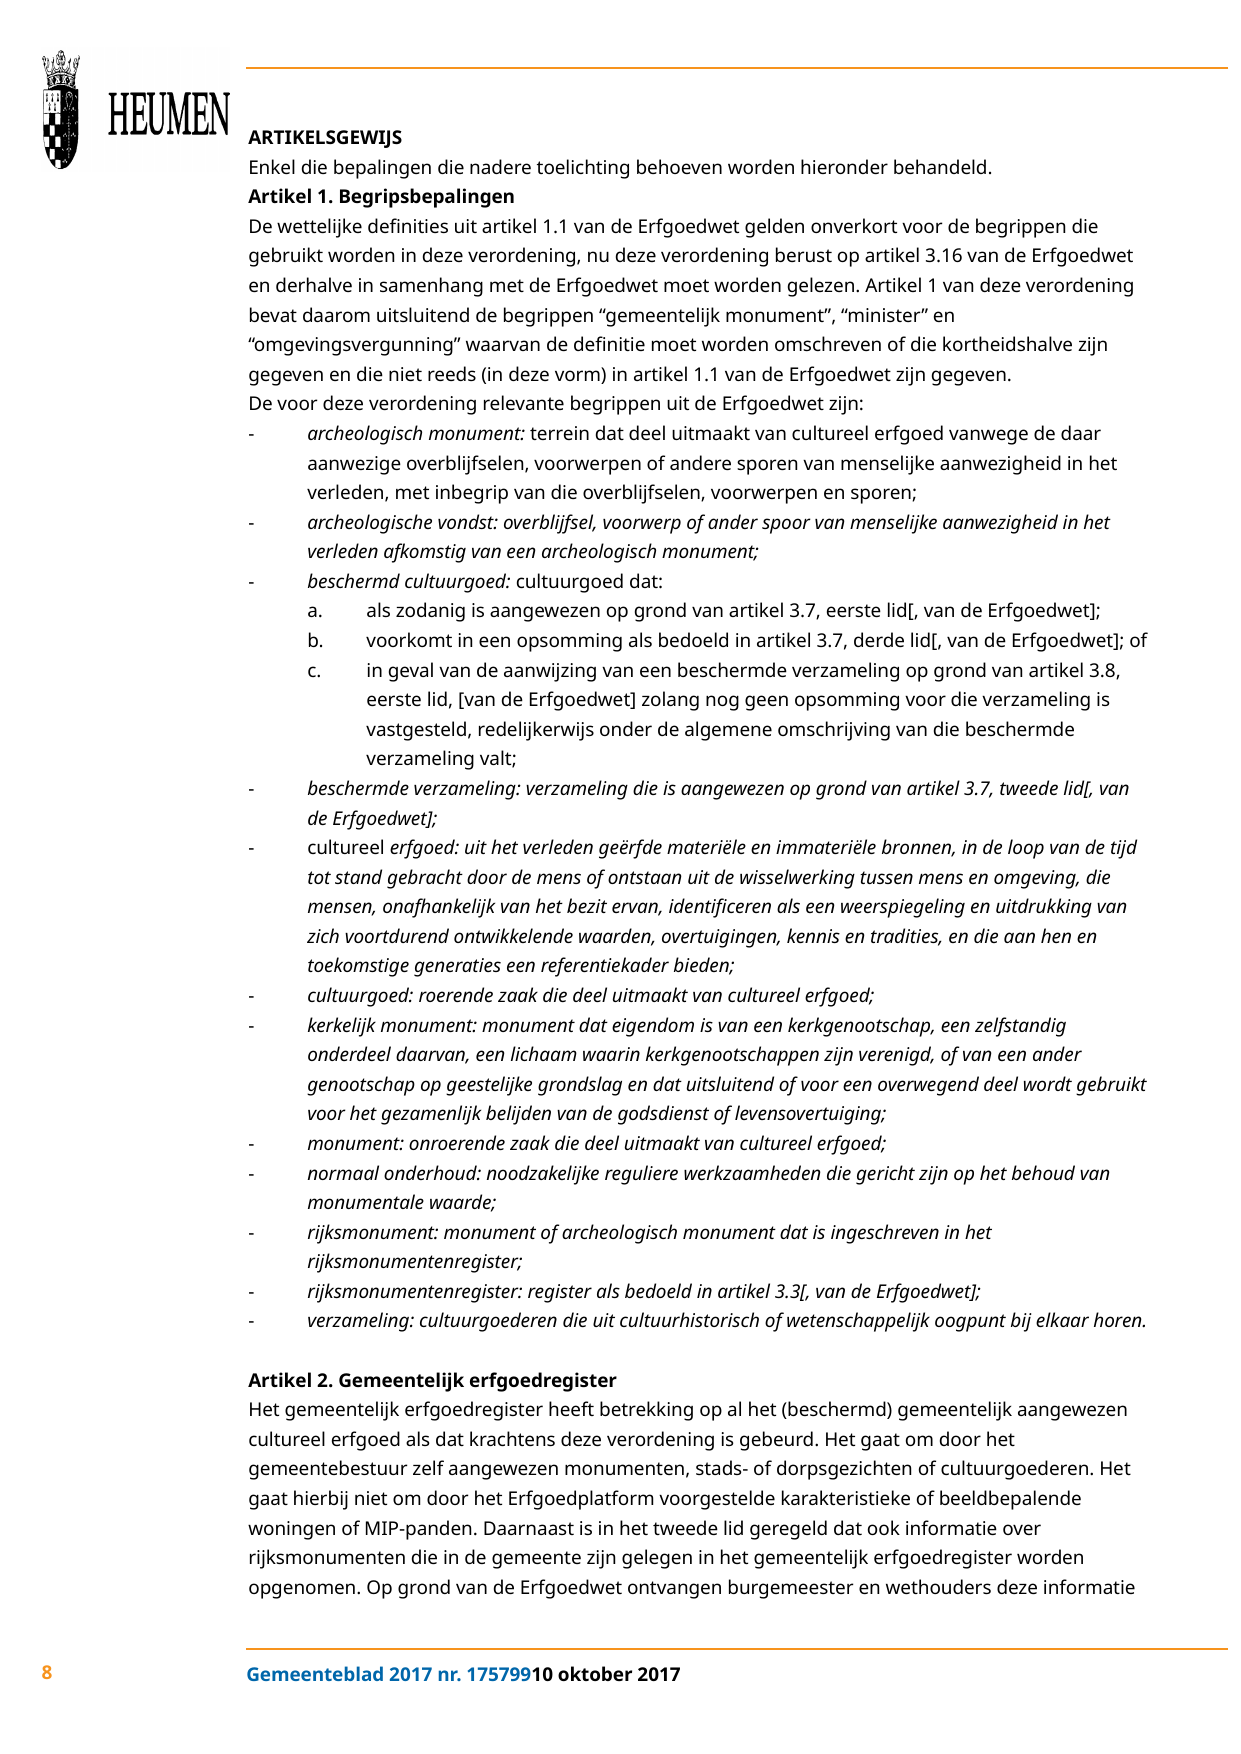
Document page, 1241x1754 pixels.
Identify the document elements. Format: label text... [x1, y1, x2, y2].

list monument: onroerende zaak die deel uitmaakt van cultureel erfgoed; [248, 1130, 1152, 1156]
list cultuurgoed: roerende zaak die deel uitmaakt van cultureel erfgoed; [248, 982, 1152, 1008]
text ARTIKELSGEWIJS [248, 124, 1152, 150]
text Artikel 2. Gemeentelijk erfgoedregister [248, 1367, 1152, 1393]
list rijksmonumentenregister: register als bedoeld in artikel 3.3[, van de Erfgoedwet]; [248, 1278, 1152, 1304]
list als zodanig is aangewezen op grond van artikel 3.7, eerste lid[, van de Erfgoedwet]; [307, 598, 1152, 623]
text Het gemeentelijk erfgoedregister heeft betrekking op al het (beschermd) gemeentelijk aangewezen cultureel erfgoed als dat krachtens deze verordening is gebeurd. Het gaat om door het gemeentebestuur zelf aangewezen monumenten, stads- of dorpsgezichten of cultuurgoederen. Het gaat hierbij niet om door het Erfgoedplatform voorgestelde karakteristieke of beeldbepalende woningen of MIP-panden. Daarnaast is in het tweede lid geregeld dat ook informatie over rijksmonumenten die in de gemeente zijn gelegen in het gemeentelijk erfgoedregister worden opgenomen. Op grond van de Erfgoedwet ontvangen burgemeester en wethouders deze informatie [248, 1396, 1152, 1600]
list normaal onderhoud: noodzakelijke reguliere werkzaamheden die gericht zijn op het behoud van monumentale waarde; [248, 1160, 1152, 1215]
text Artikel 1. Begripsbepalingen [248, 183, 1152, 209]
text Enkel die bepalingen die nadere toelichting behoeven worden hieronder behandeld. [248, 154, 1152, 180]
list in geval van de aanwijzing van een beschermde verzameling op grond van artikel 3.8, eerste lid, [van de Erfgoedwet] zolang nog geen opsomming voor die verzameling is vastgesteld, redelijkerwijs onder de algemene omschrijving van die beschermde verzameling valt; [307, 657, 1152, 771]
list archeologische vondst: overblijfsel, voorwerp of ander spoor van menselijke aanwezigheid in het verleden afkomstig van een archeologisch monument; [248, 509, 1152, 564]
list verzameling: cultuurgoederen die uit cultuurhistorisch of wetenschappelijk oogpunt bij elkaar horen. [248, 1308, 1152, 1333]
text De wettelijke definities uit artikel 1.1 van de Erfgoedwet gelden onverkort voor de begrippen die gebruikt worden in deze verordening, nu deze verordening berust op artikel 3.16 van de Erfgoedwet en derhalve in samenhang met de Erfgoedwet moet worden gelezen. Artikel 1 van deze verordening bevat daarom uitsluitend de begrippen “gemeentelijk monument”, “minister” en “omgevingsvergunning” waarvan de definitie moet worden omschreven of die kortheidshalve zijn gegeven en die niet reeds (in deze vorm) in artikel 1.1 van de Erfgoedwet zijn gegeven. [248, 213, 1152, 387]
list kerkelijk monument: monument dat eigendom is van een kerkgenootschap, een zelfstandig onderdeel daarvan, een lichaam waarin kerkgenootschappen zijn verenigd, of van een ander genootschap op geestelijke grondslag en dat uitsluitend of voor een overwegend deel wordt gebruikt voor het gezamenlijk belijden van de godsdienst of levensovertuiging; [248, 1012, 1152, 1126]
list rijksmonument: monument of archeologisch monument dat is ingeschreven in het rijksmonumentenregister; [248, 1219, 1152, 1274]
list beschermd cultuurgoed: cultuurgoed dat: [248, 568, 1152, 594]
text De voor deze verordening relevante begrippen uit de Erfgoedwet zijn: [248, 391, 1152, 416]
picture [41, 47, 231, 172]
list voorkomt in een opsomming als bedoeld in artikel 3.7, derde lid[, van de Erfgoedwet]; of [307, 627, 1152, 653]
list cultureel erfgoed: uit het verleden geërfde materiële en immateriële bronnen, in de loop van de tijd tot stand gebracht door de mens of ontstaan uit de wisselwerking tussen mens en omgeving, die mensen, onafhankelijk van het bezit ervan, identificeren als een weerspiegeling en uitdrukking van zich voortdurend ontwikkelende waarden, overtuigingen, kennis en tradities, en die aan hen en toekomstige generaties een referentiekader bieden; [248, 834, 1152, 978]
list beschermde verzameling: verzameling die is aangewezen op grond van artikel 3.7, tweede lid[, van de Erfgoedwet]; [248, 775, 1152, 831]
list archeologisch monument: terrein dat deel uitmaakt van cultureel erfgoed vanwege de daar aanwezige overblijfselen, voorwerpen of andere sporen van menselijke aanwezigheid in het verleden, met inbegrip van die overblijfselen, voorwerpen en sporen; [248, 420, 1152, 505]
